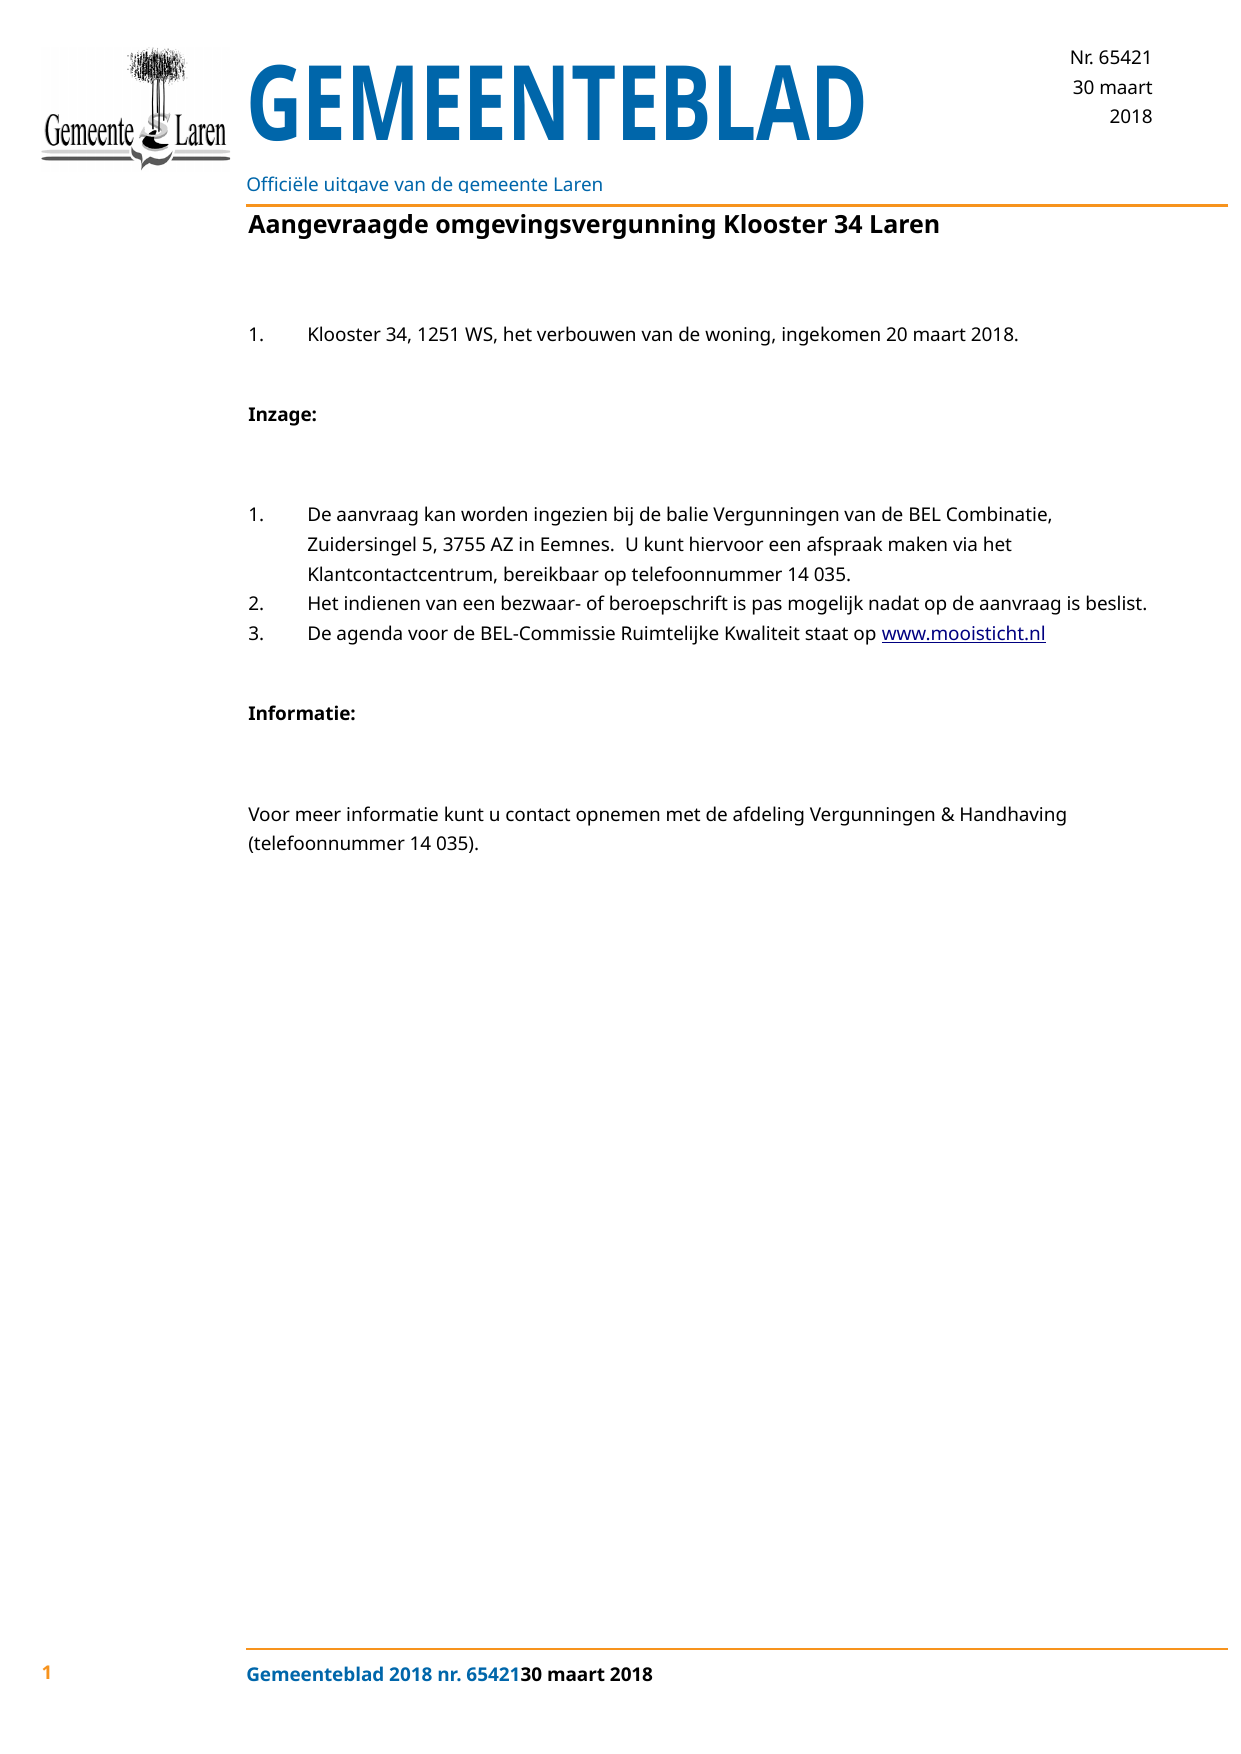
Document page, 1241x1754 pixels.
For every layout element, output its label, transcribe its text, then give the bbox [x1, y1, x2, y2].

text Voor meer informatie kunt u contact opnemen met de afdeling Vergunningen & Handhaving (telefoonnummer 14 035). [248, 801, 1152, 856]
text Informatie: [248, 700, 1152, 726]
text Inzage: [248, 401, 1152, 426]
list De agenda voor de BEL-Commissie Ruimtelijke Kwaliteit staat op www.mooisticht.nl [248, 620, 1152, 646]
text Aangevraagde omgevingsvergunning Klooster 34 Laren [248, 207, 1152, 241]
list De aanvraag kan worden ingezien bij de balie Vergunningen van de BEL Combinatie, Zuidersingel 5, 3755 AZ in Eemnes. U kunt hiervoor een afspraak maken via het Klantcontactcentrum, bereikbaar op telefoonnummer 14 035. [248, 502, 1152, 586]
picture [41, 47, 231, 172]
list Het indienen van een bezwaar- of beroepschrift is pas mogelijk nadat op de aanvraag is beslist. [248, 590, 1152, 616]
list Klooster 34, 1251 WS, het verbouwen van de woning, ingekomen 20 maart 2018. [248, 321, 1152, 346]
